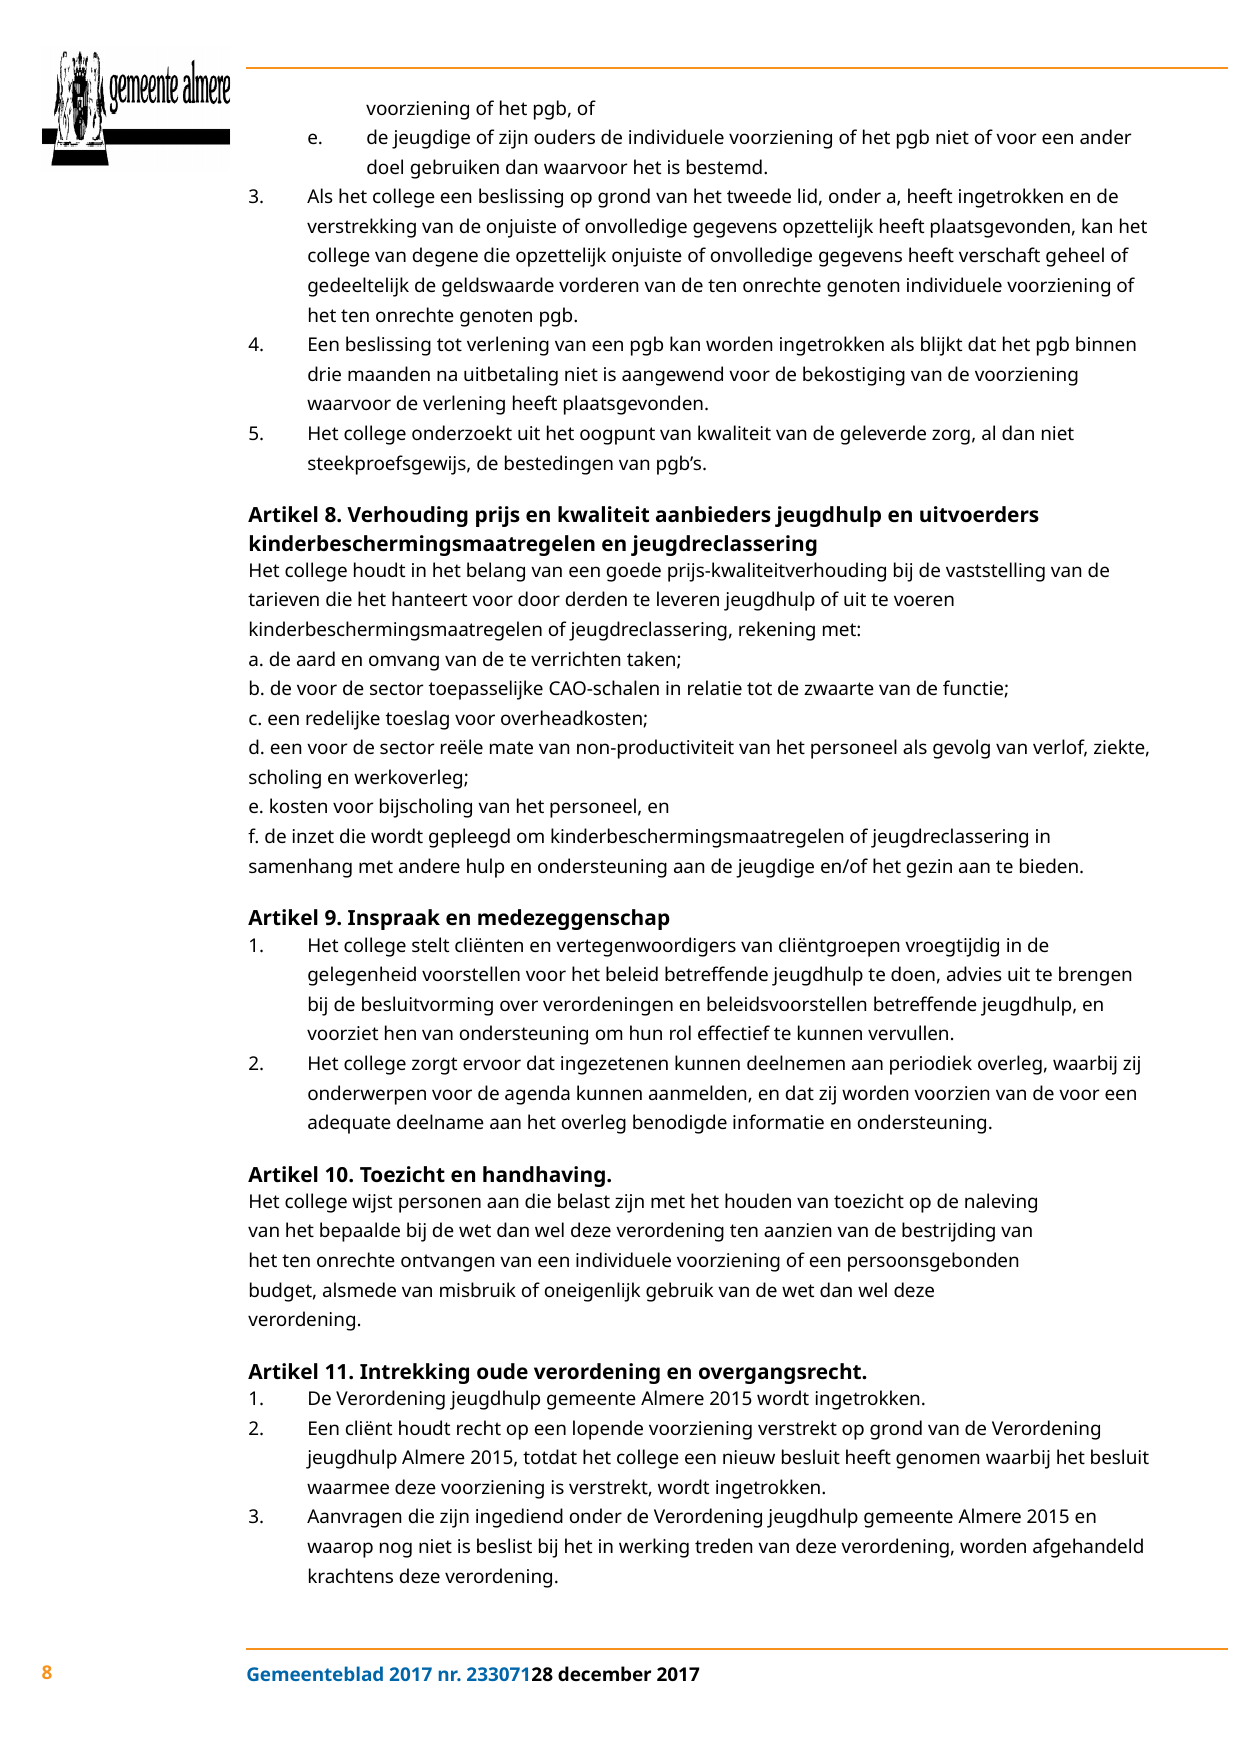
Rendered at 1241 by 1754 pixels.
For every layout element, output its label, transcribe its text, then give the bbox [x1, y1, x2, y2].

text f. de inzet die wordt gepleegd om kinderbeschermingsmaatregelen of jeugdreclassering in samenhang met andere hulp en ondersteuning aan de jeugdige en/of het gezin aan te bieden. [248, 823, 1152, 879]
list Aanvragen die zijn ingediend onder de Verordening jeugdhulp gemeente Almere 2015 en waarop nog niet is beslist bij het in werking treden van deze verordening, worden afgehandeld krachtens deze verordening. [248, 1504, 1152, 1588]
list Het college zorgt ervoor dat ingezetenen kunnen deelnemen aan periodiek overleg, waarbij zij onderwerpen voor de agenda kunnen aanmelden, en dat zij worden voorzien van de voor een adequate deelname aan het overleg benodigde informatie en ondersteuning. [248, 1050, 1152, 1135]
text Het college houdt in het belang van een goede prijs-kwaliteitverhouding bij de vaststelling van de tarieven die het hanteert voor door derden te leveren jeugdhulp of uit te voeren kinderbeschermingsmaatregelen of jeugdreclassering, rekening met: [248, 557, 1152, 642]
list Het college onderzoekt uit het oogpunt van kwaliteit van de geleverde zorg, al dan niet steekproefsgewijs, de bestedingen van pgb’s. [248, 420, 1152, 476]
picture [41, 47, 231, 172]
list voorziening of het pgb, of [307, 95, 1152, 121]
text budget, alsmede van misbruik of oneigenlijk gebruik van de wet dan wel deze [248, 1277, 1152, 1303]
text Artikel 11. Intrekking oude verordening en overgangsrecht. [248, 1357, 1152, 1385]
list de jeugdige of zijn ouders de individuele voorziening of het pgb niet of voor een ander doel gebruiken dan waarvoor het is bestemd. [307, 124, 1152, 180]
text verordening. [248, 1306, 1152, 1332]
text Artikel 10. Toezicht en handhaving. [248, 1160, 1152, 1188]
text a. de aard en omvang van de te verrichten taken; [248, 646, 1152, 672]
text e. kosten voor bijscholing van het personeel, en [248, 794, 1152, 819]
text d. een voor de sector reële mate van non-productiviteit van het personeel als gevolg van verlof, ziekte, scholing en werkoverleg; [248, 734, 1152, 790]
list Het college stelt cliënten en vertegenwoordigers van cliëntgroepen vroegtijdig in de gelegenheid voorstellen voor het beleid betreffende jeugdhulp te doen, advies uit te brengen bij de besluitvorming over verordeningen en beleidsvoorstellen betreffende jeugdhulp, en voorziet hen van ondersteuning om hun rol effectief te kunnen vervullen. [248, 932, 1152, 1046]
list Een beslissing tot verlening van een pgb kan worden ingetrokken als blijkt dat het pgb binnen drie maanden na uitbetaling niet is aangewend voor de bekostiging van de voorziening waarvoor de verlening heeft plaatsgevonden. [248, 331, 1152, 416]
text Het college wijst personen aan die belast zijn met het houden van toezicht op de naleving [248, 1188, 1152, 1214]
list Een cliënt houdt recht op een lopende voorziening verstrekt op grond van de Verordening jeugdhulp Almere 2015, totdat het college een nieuw besluit heeft genomen waarbij het besluit waarmee deze voorziening is verstrekt, wordt ingetrokken. [248, 1415, 1152, 1500]
list Als het college een beslissing op grond van het tweede lid, onder a, heeft ingetrokken en de verstrekking van de onjuiste of onvolledige gegevens opzettelijk heeft plaatsgevonden, kan het college van degene die opzettelijk onjuiste of onvolledige gegevens heeft verschaft geheel of gedeeltelijk de geldswaarde vorderen van de ten onrechte genoten individuele voorziening of het ten onrechte genoten pgb. [248, 183, 1152, 328]
text Artikel 8. Verhouding prijs en kwaliteit aanbieders jeugdhulp en uitvoerders kinderbeschermingsmaatregelen en jeugdreclassering [248, 500, 1152, 557]
text b. de voor de sector toepasselijke CAO-schalen in relatie tot de zwaarte van de functie; [248, 675, 1152, 701]
text c. een redelijke toeslag voor overheadkosten; [248, 705, 1152, 731]
text van het bepaalde bij de wet dan wel deze verordening ten aanzien van de bestrijding van [248, 1218, 1152, 1243]
list De Verordening jeugdhulp gemeente Almere 2015 wordt ingetrokken. [248, 1385, 1152, 1411]
text het ten onrechte ontvangen van een individuele voorziening of een persoonsgebonden [248, 1247, 1152, 1273]
text Artikel 9. Inspraak en medezeggenschap [248, 903, 1152, 932]
